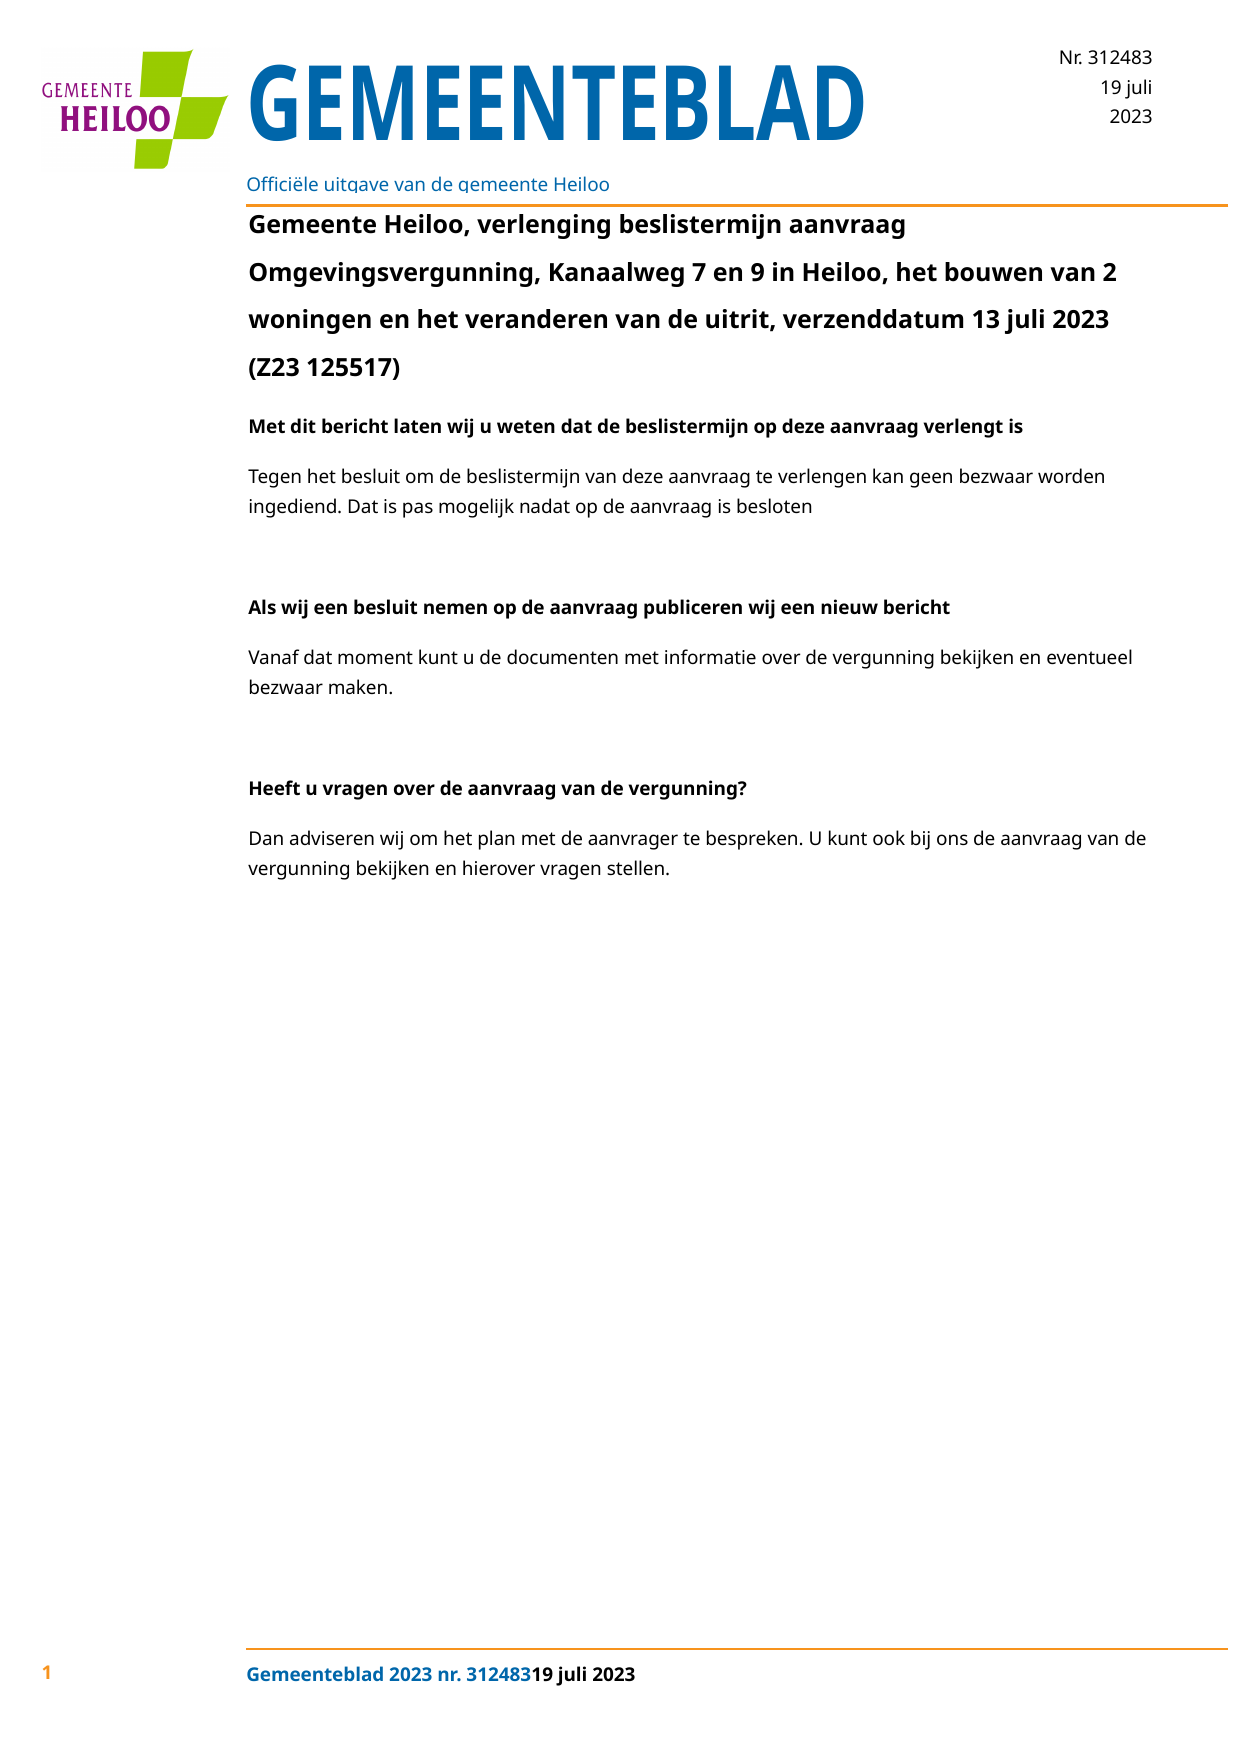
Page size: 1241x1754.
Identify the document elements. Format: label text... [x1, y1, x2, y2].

text Heeft u vragen over de aanvraag van de vergunning? [248, 775, 1152, 801]
picture [41, 47, 231, 172]
text Gemeente Heiloo, verlenging beslistermijn aanvraag Omgevingsvergunning, Kanaalweg 7 en 9 in Heiloo, het bouwen van 2 woningen en het veranderen van de uitrit, verzenddatum 13 juli 2023 (Z23 125517) [248, 207, 1152, 384]
text Als wij een besluit nemen op de aanvraag publiceren wij een nieuw bericht [248, 594, 1152, 620]
text Dan adviseren wij om het plan met de aanvrager te bespreken. U kunt ook bij ons de aanvraag van de vergunning bekijken en hierover vragen stellen. [248, 825, 1152, 881]
text Met dit bericht laten wij u weten dat de beslistermijn op deze aanvraag verlengt is [248, 413, 1152, 439]
text Vanaf dat moment kunt u de documenten met informatie over de vergunning bekijken en eventueel bezwaar maken. [248, 644, 1152, 700]
text Tegen het besluit om de beslistermijn van deze aanvraag te verlengen kan geen bezwaar worden ingediend. Dat is pas mogelijk nadat op de aanvraag is besloten [248, 463, 1152, 519]
